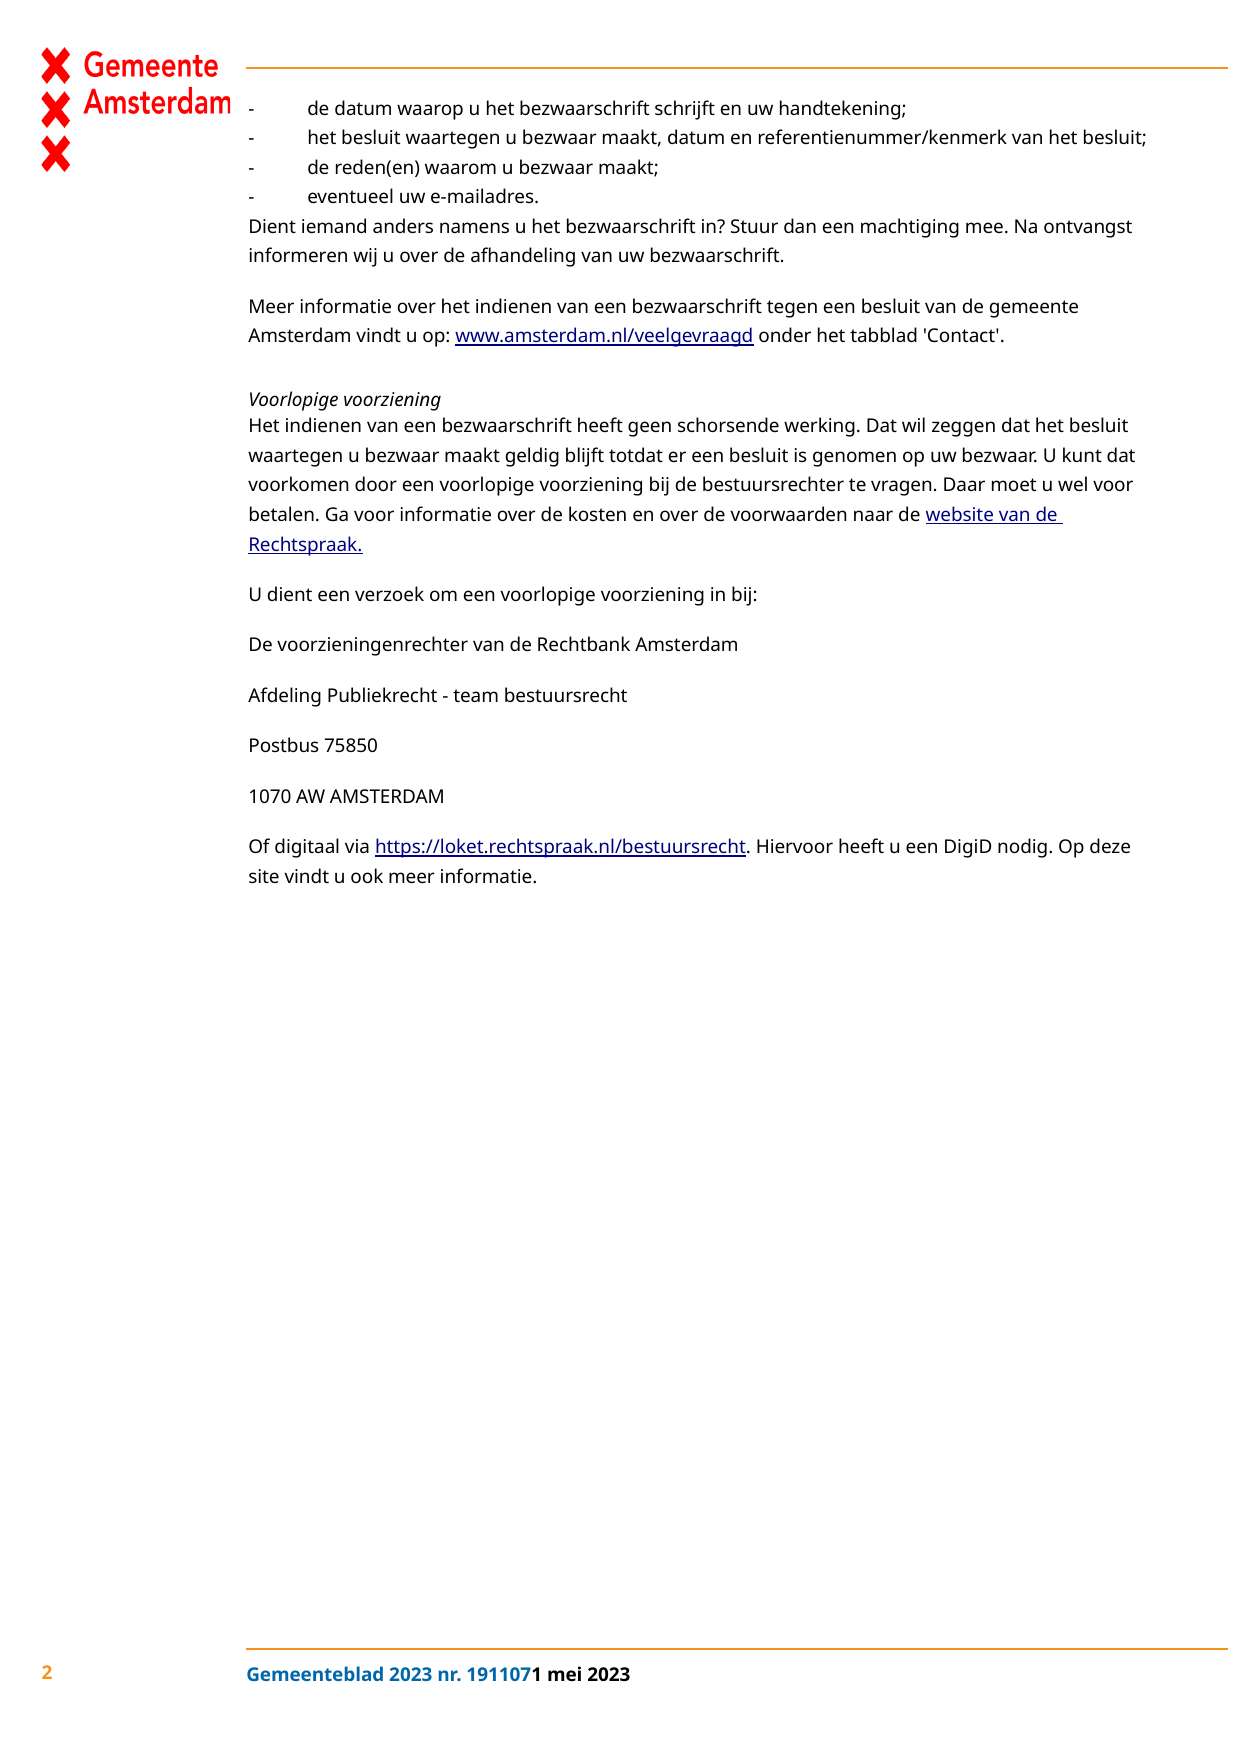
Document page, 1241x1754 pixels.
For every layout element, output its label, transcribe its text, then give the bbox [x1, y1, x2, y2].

text Dient iemand anders namens u het bezwaarschrift in? Stuur dan een machtiging mee. Na ontvangst informeren wij u over de afhandeling van uw bezwaarschrift. [248, 213, 1152, 268]
text Voorlopige voorziening [248, 387, 1152, 412]
text Postbus 75850 [248, 732, 1152, 758]
text U dient een verzoek om een voorlopige voorziening in bij: [248, 581, 1152, 607]
text Of digitaal via https://loket.rechtspraak.nl/bestuursrecht. Hiervoor heeft u een DigiD nodig. Op deze site vindt u ook meer informatie. [248, 833, 1152, 888]
list het besluit waartegen u bezwaar maakt, datum en referentienummer/kenmerk van het besluit; [248, 124, 1152, 150]
text Het indienen van een bezwaarschrift heeft geen schorsende werking. Dat wil zeggen dat het besluit waartegen u bezwaar maakt geldig blijft totdat er een besluit is genomen op uw bezwaar. U kunt dat voorkomen door een voorlopige voorziening bij de bestuursrechter te vragen. Daar moet u wel voor betalen. Ga voor informatie over de kosten en over de voorwaarden naar de website van de Rechtspraak. [248, 412, 1152, 556]
list de reden(en) waarom u bezwaar maakt; [248, 154, 1152, 180]
text Meer informatie over het indienen van een bezwaarschrift tegen een besluit van de gemeente Amsterdam vindt u op: www.amsterdam.nl/veelgevraagd onder het tabblad 'Contact'. [248, 293, 1152, 348]
text 1070 AW AMSTERDAM [248, 783, 1152, 808]
list de datum waarop u het bezwaarschrift schrijft en uw handtekening; [248, 95, 1152, 121]
text De voorzieningenrechter van de Rechtbank Amsterdam [248, 632, 1152, 657]
list eventueel uw e-mailadres. [248, 183, 1152, 209]
picture [41, 47, 231, 172]
text Afdeling Publiekrecht - team bestuursrecht [248, 682, 1152, 708]
